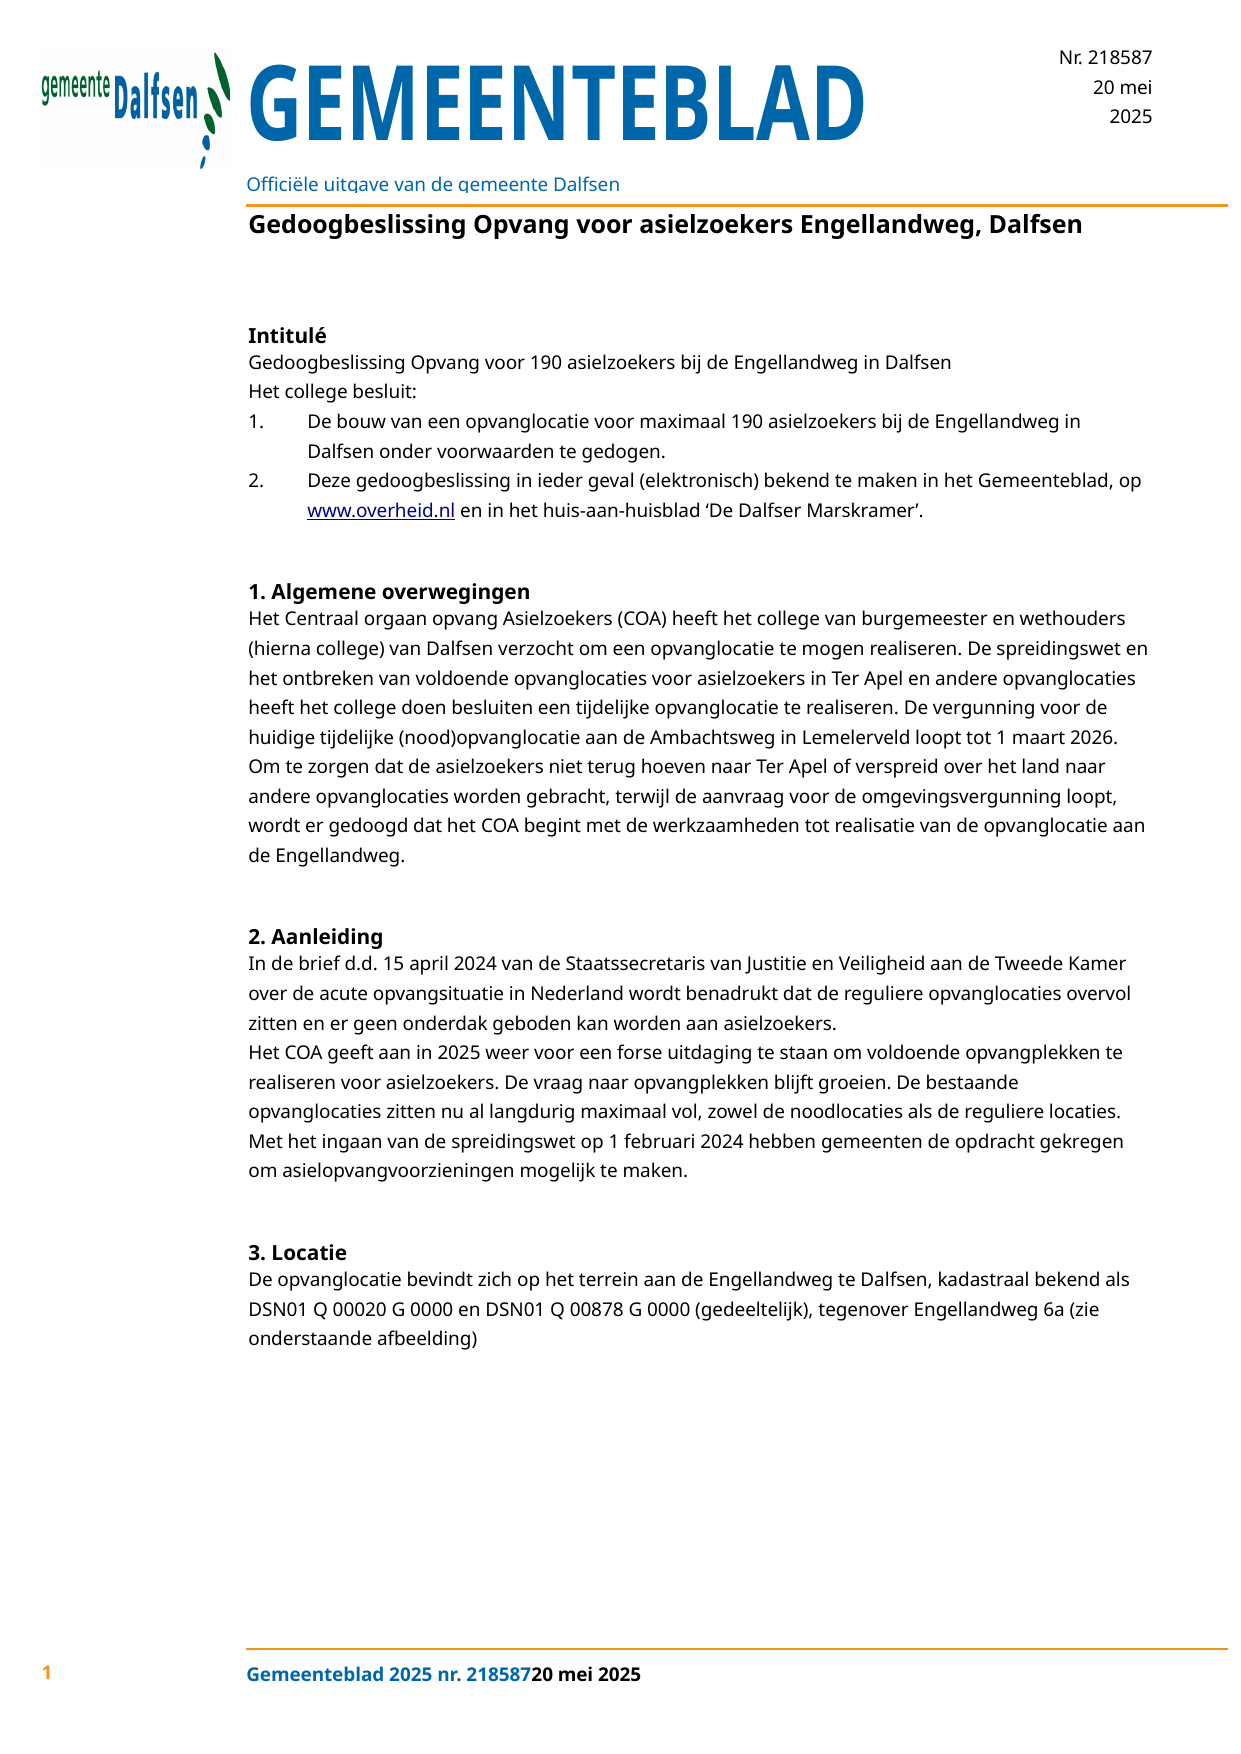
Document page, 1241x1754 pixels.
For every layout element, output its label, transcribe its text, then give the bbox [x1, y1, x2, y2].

list De bouw van een opvanglocatie voor maximaal 190 asielzoekers bij de Engellandweg in Dalfsen onder voorwaarden te gedogen. [248, 408, 1152, 464]
list Deze gedoogbeslissing in ieder geval (elektronisch) bekend te maken in het Gemeenteblad, op www.overheid.nl en in het huis-aan-huisblad ‘De Dalfser Marskramer’. [248, 467, 1152, 523]
text 3. Locatie [248, 1238, 1152, 1266]
text De opvanglocatie bevindt zich op het terrein aan de Engellandweg te Dalfsen, kadastraal bekend als DSN01 Q 00020 G 0000 en DSN01 Q 00878 G 0000 (gedeeltelijk), tegenover Engellandweg 6a (zie onderstaande afbeelding) [248, 1266, 1152, 1351]
text 2. Aanleiding [248, 922, 1152, 951]
text Het COA geeft aan in 2025 weer voor een forse uitdaging te staan om voldoende opvangplekken te realiseren voor asielzoekers. De vraag naar opvangplekken blijft groeien. De bestaande opvanglocaties zitten nu al langdurig maximaal vol, zowel de noodlocaties als de reguliere locaties. [248, 1039, 1152, 1124]
text Het college besluit: [248, 379, 1152, 404]
text Gedoogbeslissing Opvang voor asielzoekers Engellandweg, Dalfsen [248, 207, 1152, 241]
text Intitulé [248, 321, 1152, 349]
text Met het ingaan van de spreidingswet op 1 februari 2024 hebben gemeenten de opdracht gekregen om asielopvangvoorzieningen mogelijk te maken. [248, 1128, 1152, 1183]
text In de brief d.d. 15 april 2024 van de Staatssecretaris van Justitie en Veiligheid aan de Tweede Kamer over de acute opvangsituatie in Nederland wordt benadrukt dat de reguliere opvanglocaties overvol zitten en er geen onderdak geboden kan worden aan asielzoekers. [248, 951, 1152, 1036]
text 1. Algemene overwegingen [248, 577, 1152, 606]
picture [41, 47, 231, 172]
text Het Centraal orgaan opvang Asielzoekers (COA) heeft het college van burgemeester en wethouders (hierna college) van Dalfsen verzocht om een opvanglocatie te mogen realiseren. De spreidingswet en het ontbreken van voldoende opvanglocaties voor asielzoekers in Ter Apel en andere opvanglocaties heeft het college doen besluiten een tijdelijke opvanglocatie te realiseren. De vergunning voor de huidige tijdelijke (nood)opvanglocatie aan de Ambachtsweg in Lemelerveld loopt tot 1 maart 2026. Om te zorgen dat de asielzoekers niet terug hoeven naar Ter Apel of verspreid over het land naar andere opvanglocaties worden gebracht, terwijl de aanvraag voor de omgevingsvergunning loopt, wordt er gedoogd dat het COA begint met de werkzaamheden tot realisatie van de opvanglocatie aan de Engellandweg. [248, 606, 1152, 868]
text Gedoogbeslissing Opvang voor 190 asielzoekers bij de Engellandweg in Dalfsen [248, 349, 1152, 375]
